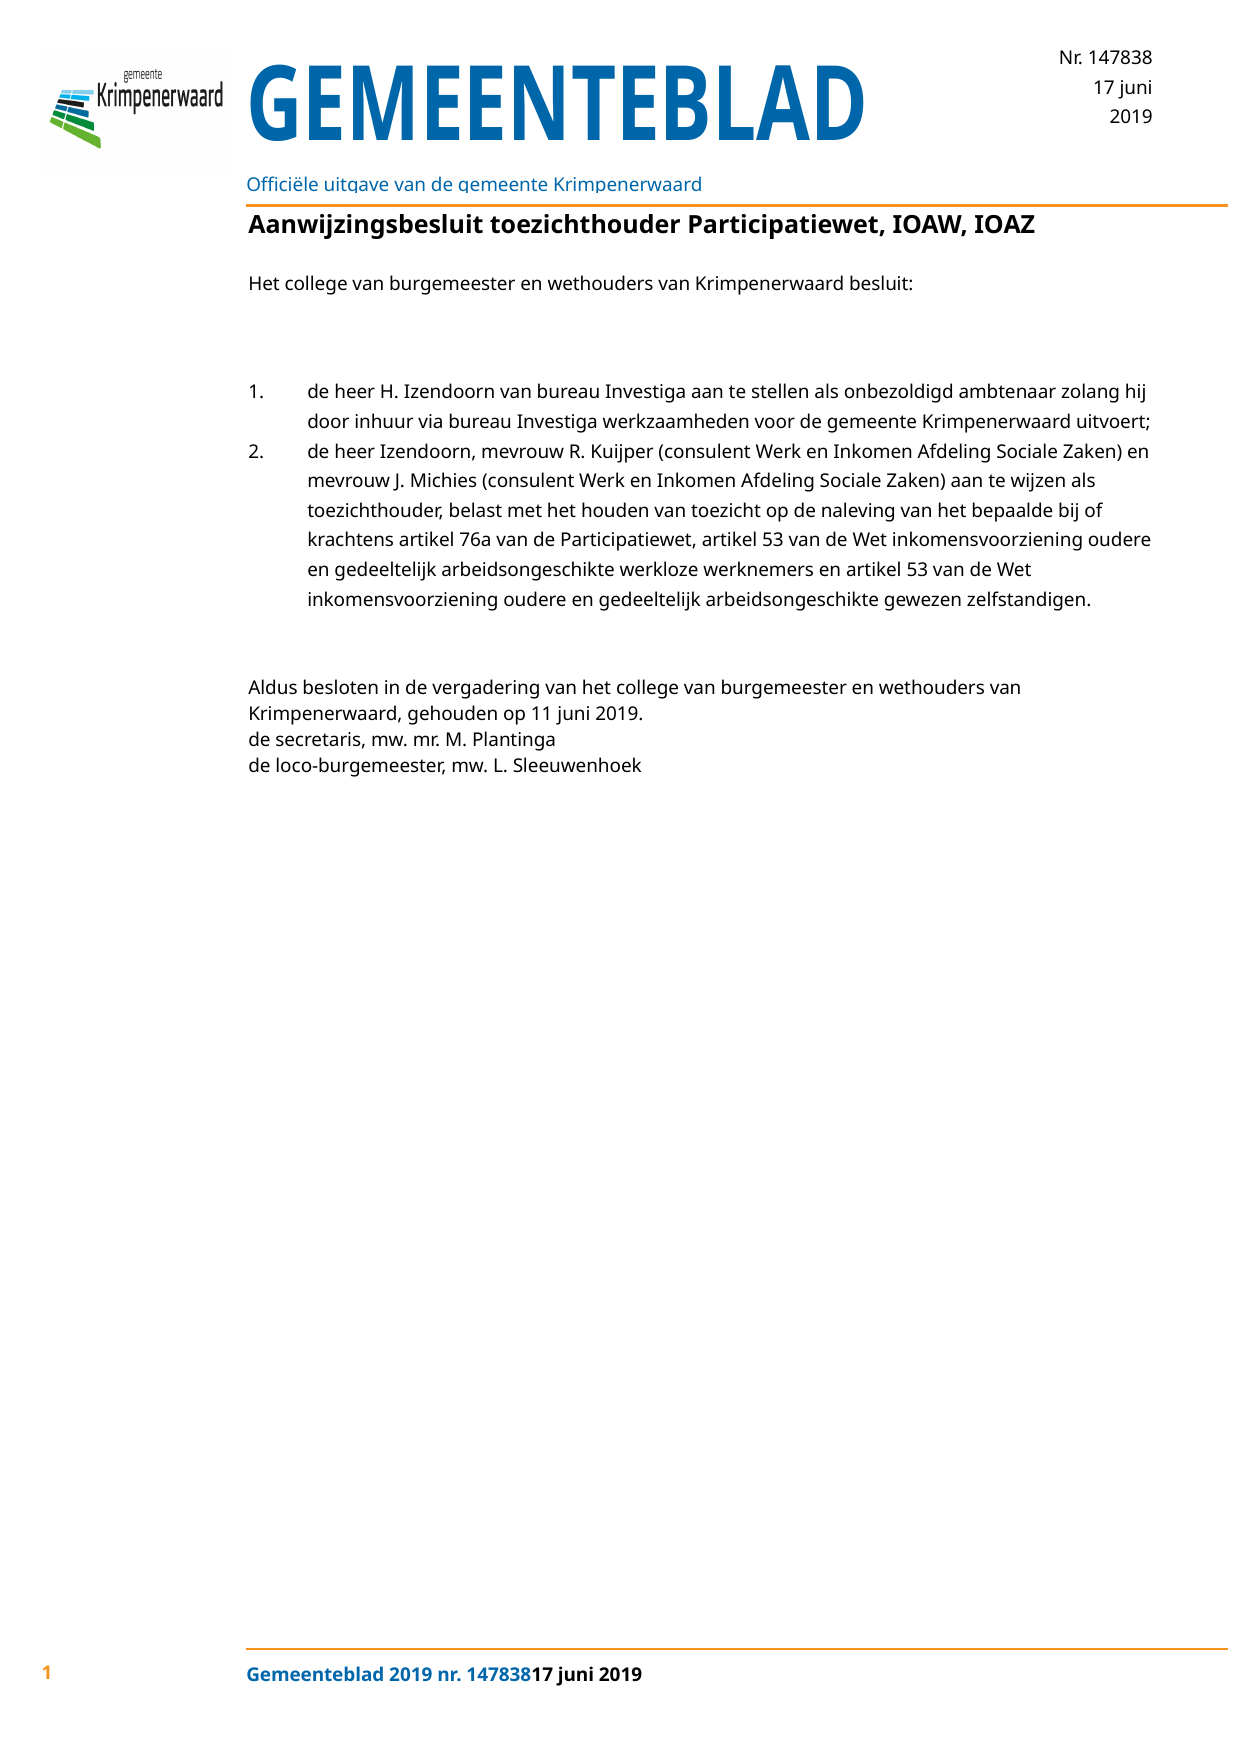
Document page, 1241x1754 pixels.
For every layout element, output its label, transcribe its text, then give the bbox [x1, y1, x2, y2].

text Het college van burgemeester en wethouders van Krimpenerwaard besluit: [248, 270, 1152, 296]
text Aanwijzingsbesluit toezichthouder Participatiewet, IOAW, IOAZ [248, 207, 1152, 241]
text Aldus besloten in de vergadering van het college van burgemeester en wethouders van Krimpenerwaard, gehouden op 11 juni 2019. [248, 674, 1152, 726]
text de secretaris, mw. mr. M. Plantinga [248, 726, 1152, 752]
list de heer H. Izendoorn van bureau Investiga aan te stellen als onbezoldigd ambtenaar zolang hij door inhuur via bureau Investiga werkzaamheden voor de gemeente Krimpenerwaard uitvoert; [248, 379, 1152, 434]
list de heer Izendoorn, mevrouw R. Kuijper (consulent Werk en Inkomen Afdeling Sociale Zaken) en mevrouw J. Michies (consulent Werk en Inkomen Afdeling Sociale Zaken) aan te wijzen als toezichthouder, belast met het houden van toezicht op de naleving van het bepaalde bij of krachtens artikel 76a van de Participatiewet, artikel 53 van de Wet inkomensvoorziening oudere en gedeeltelijk arbeidsongeschikte werkloze werknemers en artikel 53 van de Wet inkomensvoorziening oudere en gedeeltelijk arbeidsongeschikte gewezen zelfstandigen. [248, 438, 1152, 612]
text de loco-burgemeester, mw. L. Sleeuwenhoek [248, 752, 1152, 777]
picture [41, 47, 231, 172]
